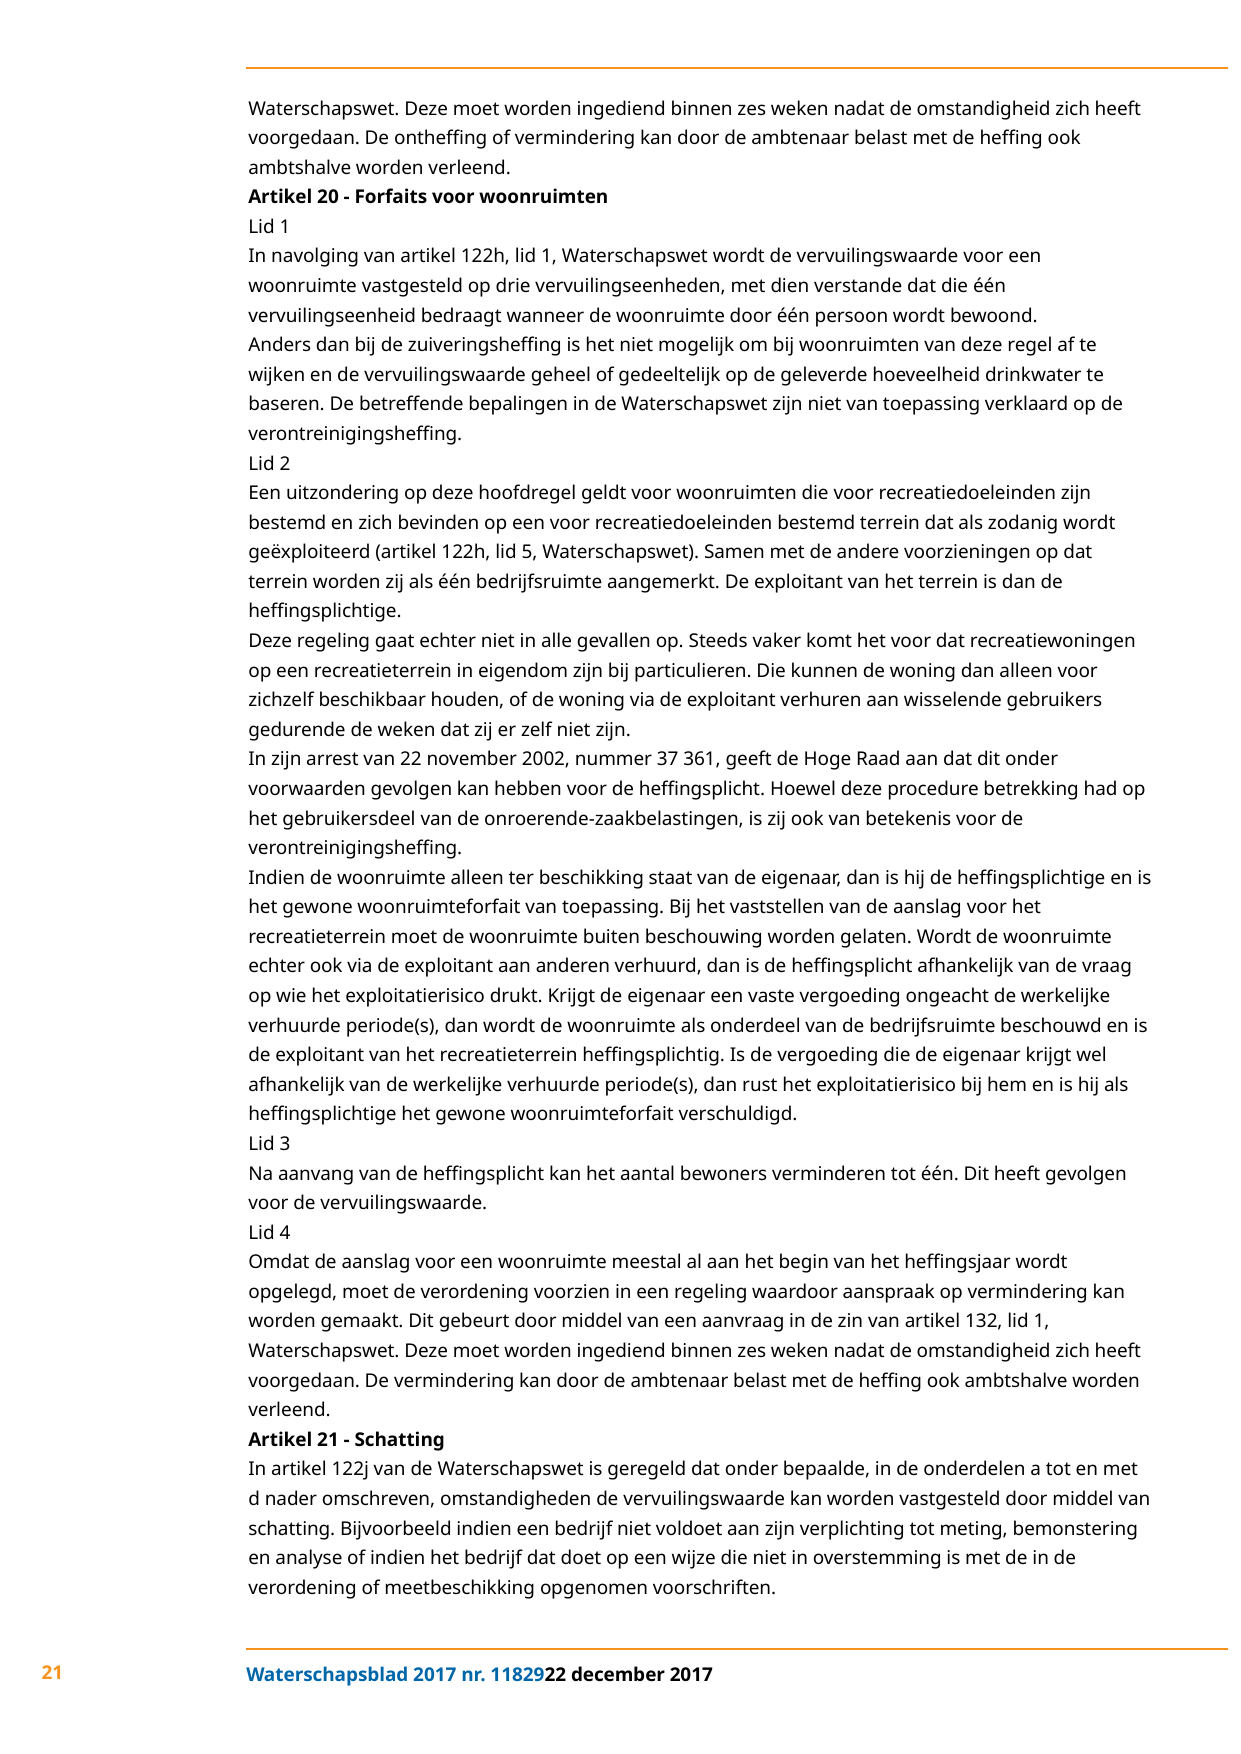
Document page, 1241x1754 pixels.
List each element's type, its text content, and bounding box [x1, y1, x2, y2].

text Omdat de aanslag voor een woonruimte meestal al aan het begin van het heffingsjaar wordt opgelegd, moet de verordening voorzien in een regeling waardoor aanspraak op vermindering kan worden gemaakt. Dit gebeurt door middel van een aanvraag in de zin van artikel 132, lid 1, Waterschapswet. Deze moet worden ingediend binnen zes weken nadat de omstandigheid zich heeft voorgedaan. De vermindering kan door de ambtenaar belast met de heffing ook ambtshalve worden verleend. [248, 1248, 1152, 1422]
text Een uitzondering op deze hoofdregel geldt voor woonruimten die voor recreatiedoeleinden zijn bestemd en zich bevinden op een voor recreatiedoeleinden bestemd terrein dat als zodanig wordt geëxploiteerd (artikel 122h, lid 5, Waterschapswet). Samen met de andere voorzieningen op dat terrein worden zij als één bedrijfsruimte aangemerkt. De exploitant van het terrein is dan de heffingsplichtige. [248, 479, 1152, 623]
text Lid 2 [248, 450, 1152, 476]
text Na aanvang van de heffingsplicht kan het aantal bewoners verminderen tot één. Dit heeft gevolgen voor de vervuilingswaarde. [248, 1160, 1152, 1215]
text Artikel 20 - Forfaits voor woonruimten [248, 183, 1152, 209]
picture [41, 47, 231, 172]
text Waterschapswet. Deze moet worden ingediend binnen zes weken nadat de omstandigheid zich heeft voorgedaan. De ontheffing of vermindering kan door de ambtenaar belast met de heffing ook ambtshalve worden verleend. [248, 95, 1152, 180]
text Lid 1 [248, 213, 1152, 239]
text Anders dan bij de zuiveringsheffing is het niet mogelijk om bij woonruimten van deze regel af te wijken en de vervuilingswaarde geheel of gedeeltelijk op de geleverde hoeveelheid drinkwater te baseren. De betreffende bepalingen in de Waterschapswet zijn niet van toepassing verklaard op de verontreinigingsheffing. [248, 331, 1152, 446]
text Lid 3 [248, 1130, 1152, 1156]
text In artikel 122j van de Waterschapswet is geregeld dat onder bepaalde, in de onderdelen a tot en met d nader omschreven, omstandigheden de vervuilingswaarde kan worden vastgesteld door middel van schatting. Bijvoorbeeld indien een bedrijf niet voldoet aan zijn verplichting tot meting, bemonstering en analyse of indien het bedrijf dat doet op een wijze die niet in overstemming is met de in de verordening of meetbeschikking opgenomen voorschriften. [248, 1456, 1152, 1600]
text Indien de woonruimte alleen ter beschikking staat van de eigenaar, dan is hij de heffingsplichtige en is het gewone woonruimteforfait van toepassing. Bij het vaststellen van de aanslag voor het recreatieterrein moet de woonruimte buiten beschouwing worden gelaten. Wordt de woonruimte echter ook via de exploitant aan anderen verhuurd, dan is de heffingsplicht afhankelijk van de vraag op wie het exploitatierisico drukt. Krijgt de eigenaar een vaste vergoeding ongeacht de werkelijke verhuurde periode(s), dan wordt de woonruimte als onderdeel van de bedrijfsruimte beschouwd en is de exploitant van het recreatieterrein heffingsplichtig. Is de vergoeding die de eigenaar krijgt wel afhankelijk van de werkelijke verhuurde periode(s), dan rust het exploitatierisico bij hem en is hij als heffingsplichtige het gewone woonruimteforfait verschuldigd. [248, 864, 1152, 1126]
text In navolging van artikel 122h, lid 1, Waterschapswet wordt de vervuilingswaarde voor een woonruimte vastgesteld op drie vervuilingseenheden, met dien verstande dat die één vervuilingseenheid bedraagt wanneer de woonruimte door één persoon wordt bewoond. [248, 243, 1152, 328]
text Lid 4 [248, 1219, 1152, 1245]
text Deze regeling gaat echter niet in alle gevallen op. Steeds vaker komt het voor dat recreatiewoningen op een recreatieterrein in eigendom zijn bij particulieren. Die kunnen de woning dan alleen voor zichzelf beschikbaar houden, of de woning via de exploitant verhuren aan wisselende gebruikers gedurende de weken dat zij er zelf niet zijn. [248, 627, 1152, 742]
text Artikel 21 - Schatting [248, 1426, 1152, 1452]
text In zijn arrest van 22 november 2002, nummer 37 361, geeft de Hoge Raad aan dat dit onder voorwaarden gevolgen kan hebben voor de heffingsplicht. Hoewel deze procedure betrekking had op het gebruikersdeel van de onroerende-zaakbelastingen, is zij ook van betekenis voor de verontreinigingsheffing. [248, 746, 1152, 860]
